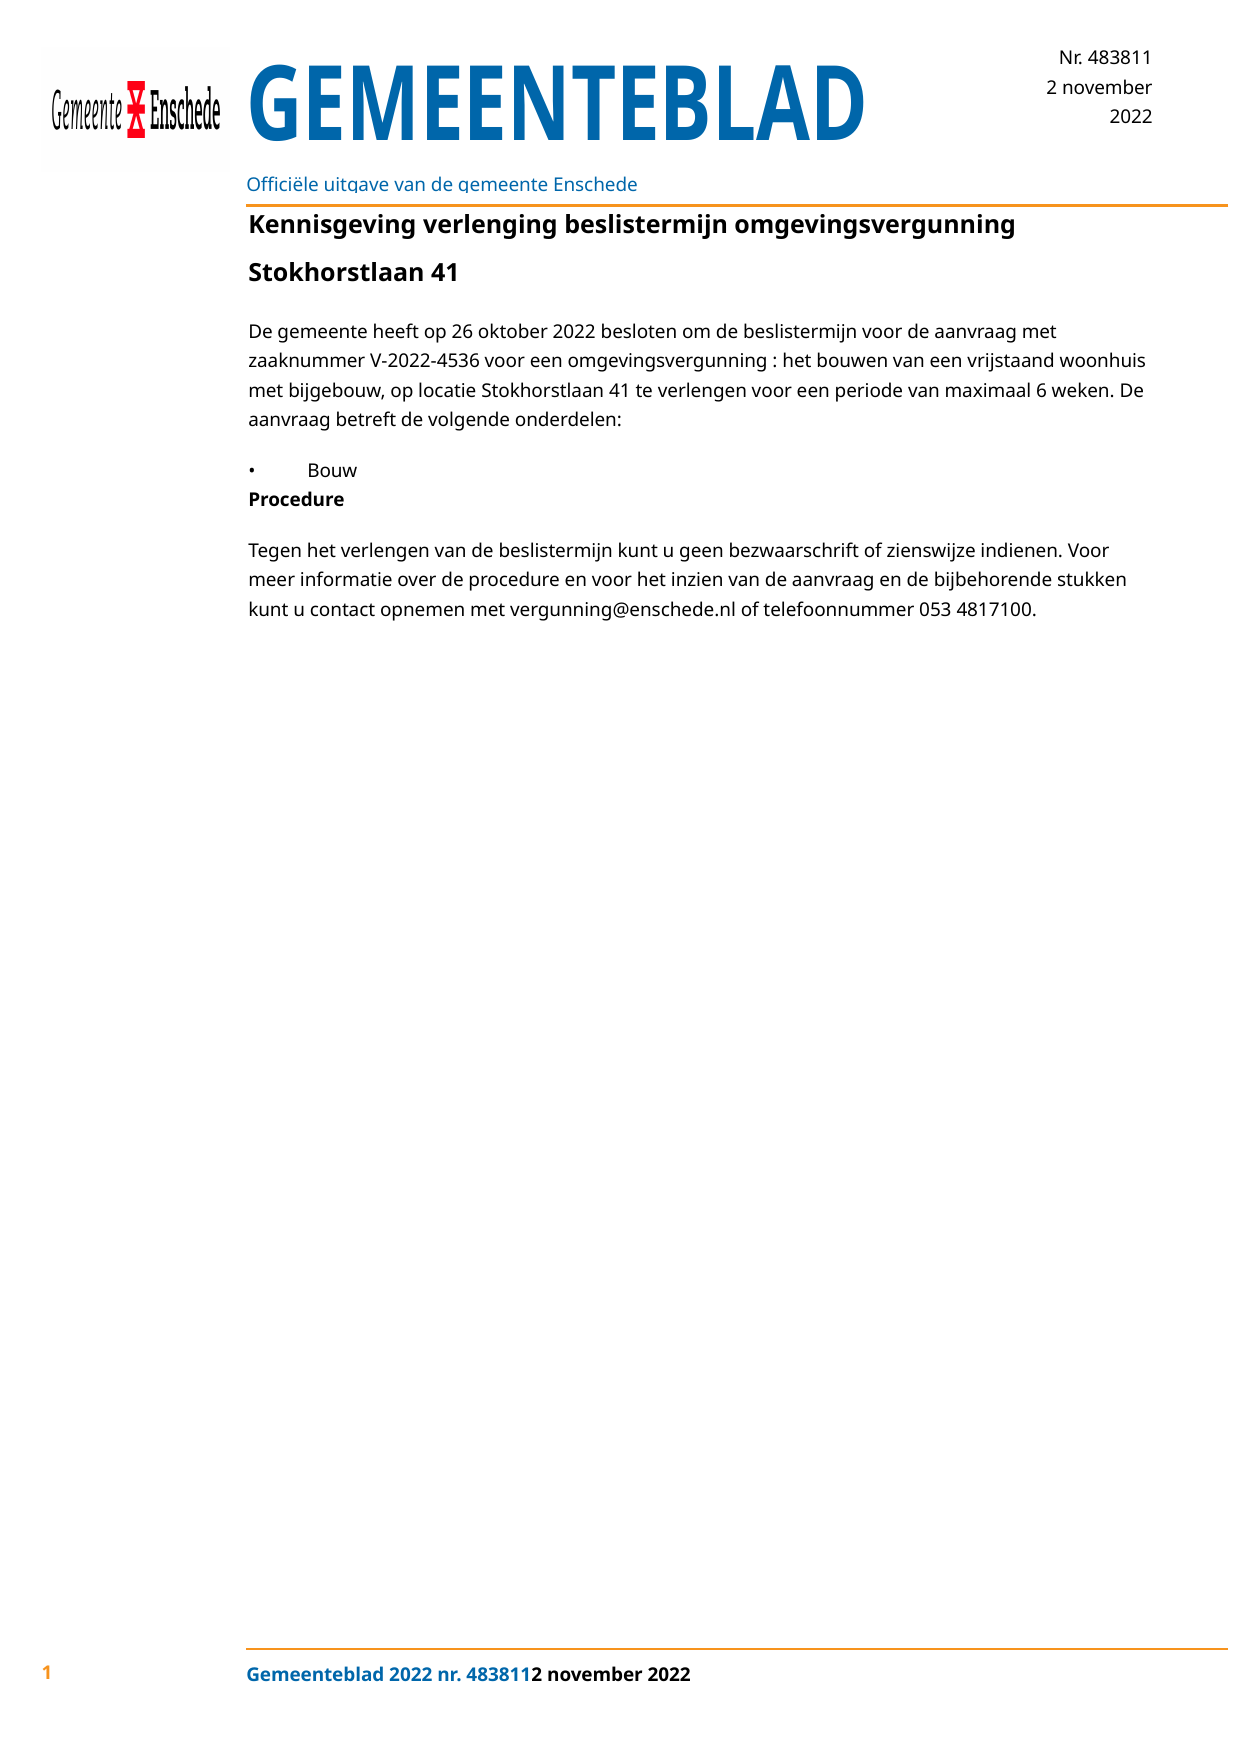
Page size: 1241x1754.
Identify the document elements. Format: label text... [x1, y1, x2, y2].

list Bouw [248, 457, 1152, 483]
text De gemeente heeft op 26 oktober 2022 besloten om de beslistermijn voor de aanvraag met zaaknummer V-2022-4536 voor een omgevingsvergunning : het bouwen van een vrijstaand woonhuis met bijgebouw, op locatie Stokhorstlaan 41 te verlengen voor een periode van maximaal 6 weken. De aanvraag betreft de volgende onderdelen: [248, 318, 1152, 432]
text Procedure [248, 487, 1152, 512]
picture [41, 47, 231, 172]
text Tegen het verlengen van de beslistermijn kunt u geen bezwaarschrift of zienswijze indienen. Voor meer informatie over de procedure en voor het inzien van de aanvraag en de bijbehorende stukken kunt u contact opnemen met vergunning@enschede.nl of telefoonnummer 053 4817100. [248, 537, 1152, 622]
text Kennisgeving verlenging beslistermijn omgevingsvergunning Stokhorstlaan 41 [248, 207, 1152, 288]
